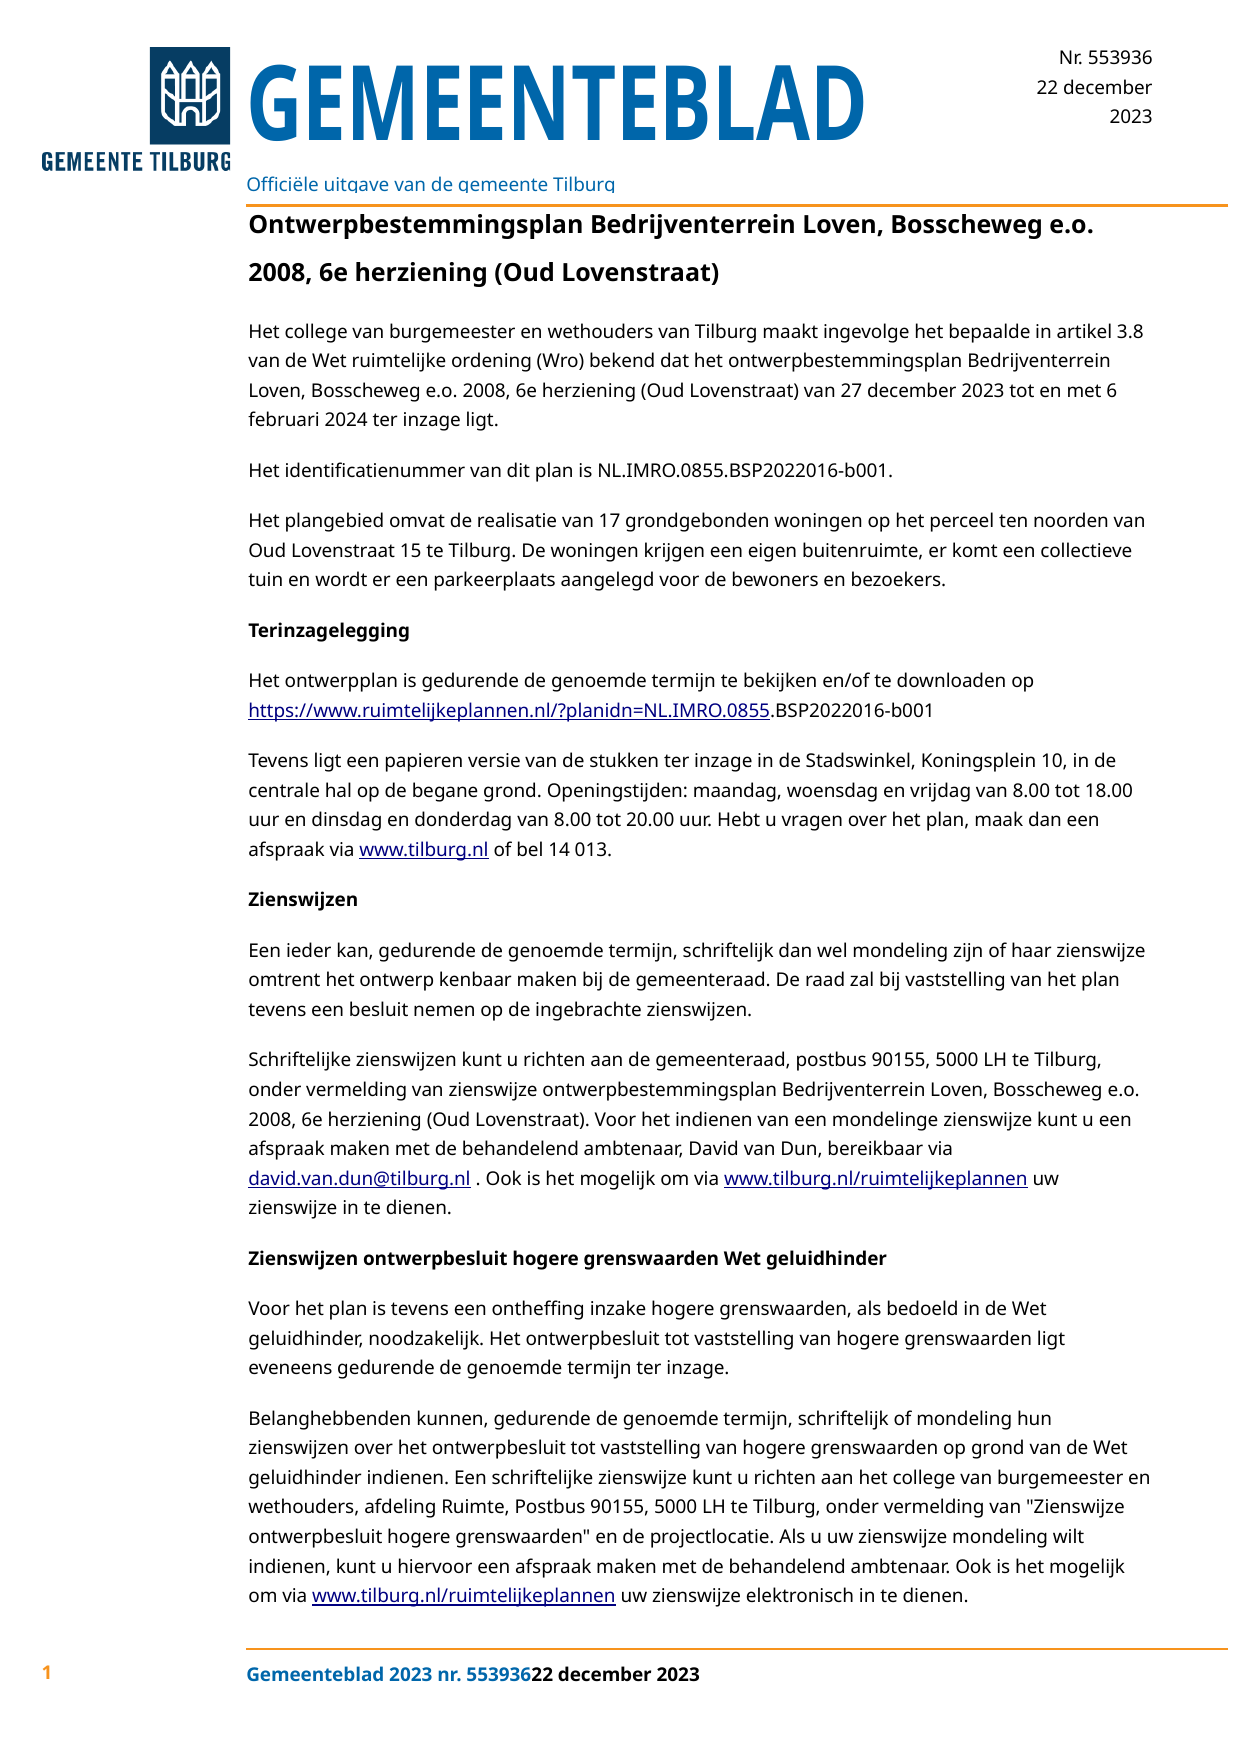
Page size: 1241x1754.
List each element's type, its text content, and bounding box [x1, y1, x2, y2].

text Het plangebied omvat de realisatie van 17 grondgebonden woningen op het perceel ten noorden van Oud Lovenstraat 15 te Tilburg. De woningen krijgen een eigen buitenruimte, er komt een collectieve tuin en wordt er een parkeerplaats aangelegd voor de bewoners en bezoekers. [248, 507, 1152, 592]
text Een ieder kan, gedurende de genoemde termijn, schriftelijk dan wel mondeling zijn of haar zienswijze omtrent het ontwerp kenbaar maken bij de gemeenteraad. De raad zal bij vaststelling van het plan tevens een besluit nemen op de ingebrachte zienswijzen. [248, 937, 1152, 1022]
text Zienswijzen [248, 887, 1152, 912]
text Zienswijzen ontwerpbesluit hogere grenswaarden Wet geluidhinder [248, 1245, 1152, 1271]
text Het identificatienummer van dit plan is NL.IMRO.0855.BSP2022016-b001. [248, 457, 1152, 483]
text Het college van burgemeester en wethouders van Tilburg maakt ingevolge het bepaalde in artikel 3.8 van de Wet ruimtelijke ordening (Wro) bekend dat het ontwerpbestemmingsplan Bedrijventerrein Loven, Bosscheweg e.o. 2008, 6e herziening (Oud Lovenstraat) van 27 december 2023 tot en met 6 februari 2024 ter inzage ligt. [248, 318, 1152, 432]
picture [41, 47, 231, 172]
text Terinzagelegging [248, 617, 1152, 643]
text Belanghebbenden kunnen, gedurende de genoemde termijn, schriftelijk of mondeling hun zienswijzen over het ontwerpbesluit tot vaststelling van hogere grenswaarden op grond van de Wet geluidhinder indienen. Een schriftelijke zienswijze kunt u richten aan het college van burgemeester en wethouders, afdeling Ruimte, Postbus 90155, 5000 LH te Tilburg, onder vermelding van "Zienswijze ontwerpbesluit hogere grenswaarden" en de projectlocatie. Als u uw zienswijze mondeling wilt indienen, kunt u hiervoor een afspraak maken met de behandelend ambtenaar. Ook is het mogelijk om via www.tilburg.nl/ruimtelijkeplannen uw zienswijze elektronisch in te dienen. [248, 1405, 1152, 1608]
text Schriftelijke zienswijzen kunt u richten aan de gemeenteraad, postbus 90155, 5000 LH te Tilburg, onder vermelding van zienswijze ontwerpbestemmingsplan Bedrijventerrein Loven, Bosscheweg e.o. 2008, 6e herziening (Oud Lovenstraat). Voor het indienen van een mondelinge zienswijze kunt u een afspraak maken met de behandelend ambtenaar, David van Dun, bereikbaar via david.van.dun@tilburg.nl . Ook is het mogelijk om via www.tilburg.nl/ruimtelijkeplannen uw zienswijze in te dienen. [248, 1047, 1152, 1220]
text Het ontwerpplan is gedurende de genoemde termijn te bekijken en/of te downloaden op https://www.ruimtelijkeplannen.nl/?planidn=NL.IMRO.0855.BSP2022016-b001 [248, 667, 1152, 723]
text Tevens ligt een papieren versie van de stukken ter inzage in de Stadswinkel, Koningsplein 10, in de centrale hal op de begane grond. Openingstijden: maandag, woensdag en vrijdag van 8.00 tot 18.00 uur en dinsdag en donderdag van 8.00 tot 20.00 uur. Hebt u vragen over het plan, maak dan een afspraak via www.tilburg.nl of bel 14 013. [248, 747, 1152, 862]
text Ontwerpbestemmingsplan Bedrijventerrein Loven, Bosscheweg e.o. 2008, 6e herziening (Oud Lovenstraat) [248, 207, 1152, 288]
text Voor het plan is tevens een ontheffing inzake hogere grenswaarden, als bedoeld in de Wet geluidhinder, noodzakelijk. Het ontwerpbesluit tot vaststelling van hogere grenswaarden ligt eveneens gedurende de genoemde termijn ter inzage. [248, 1295, 1152, 1380]
